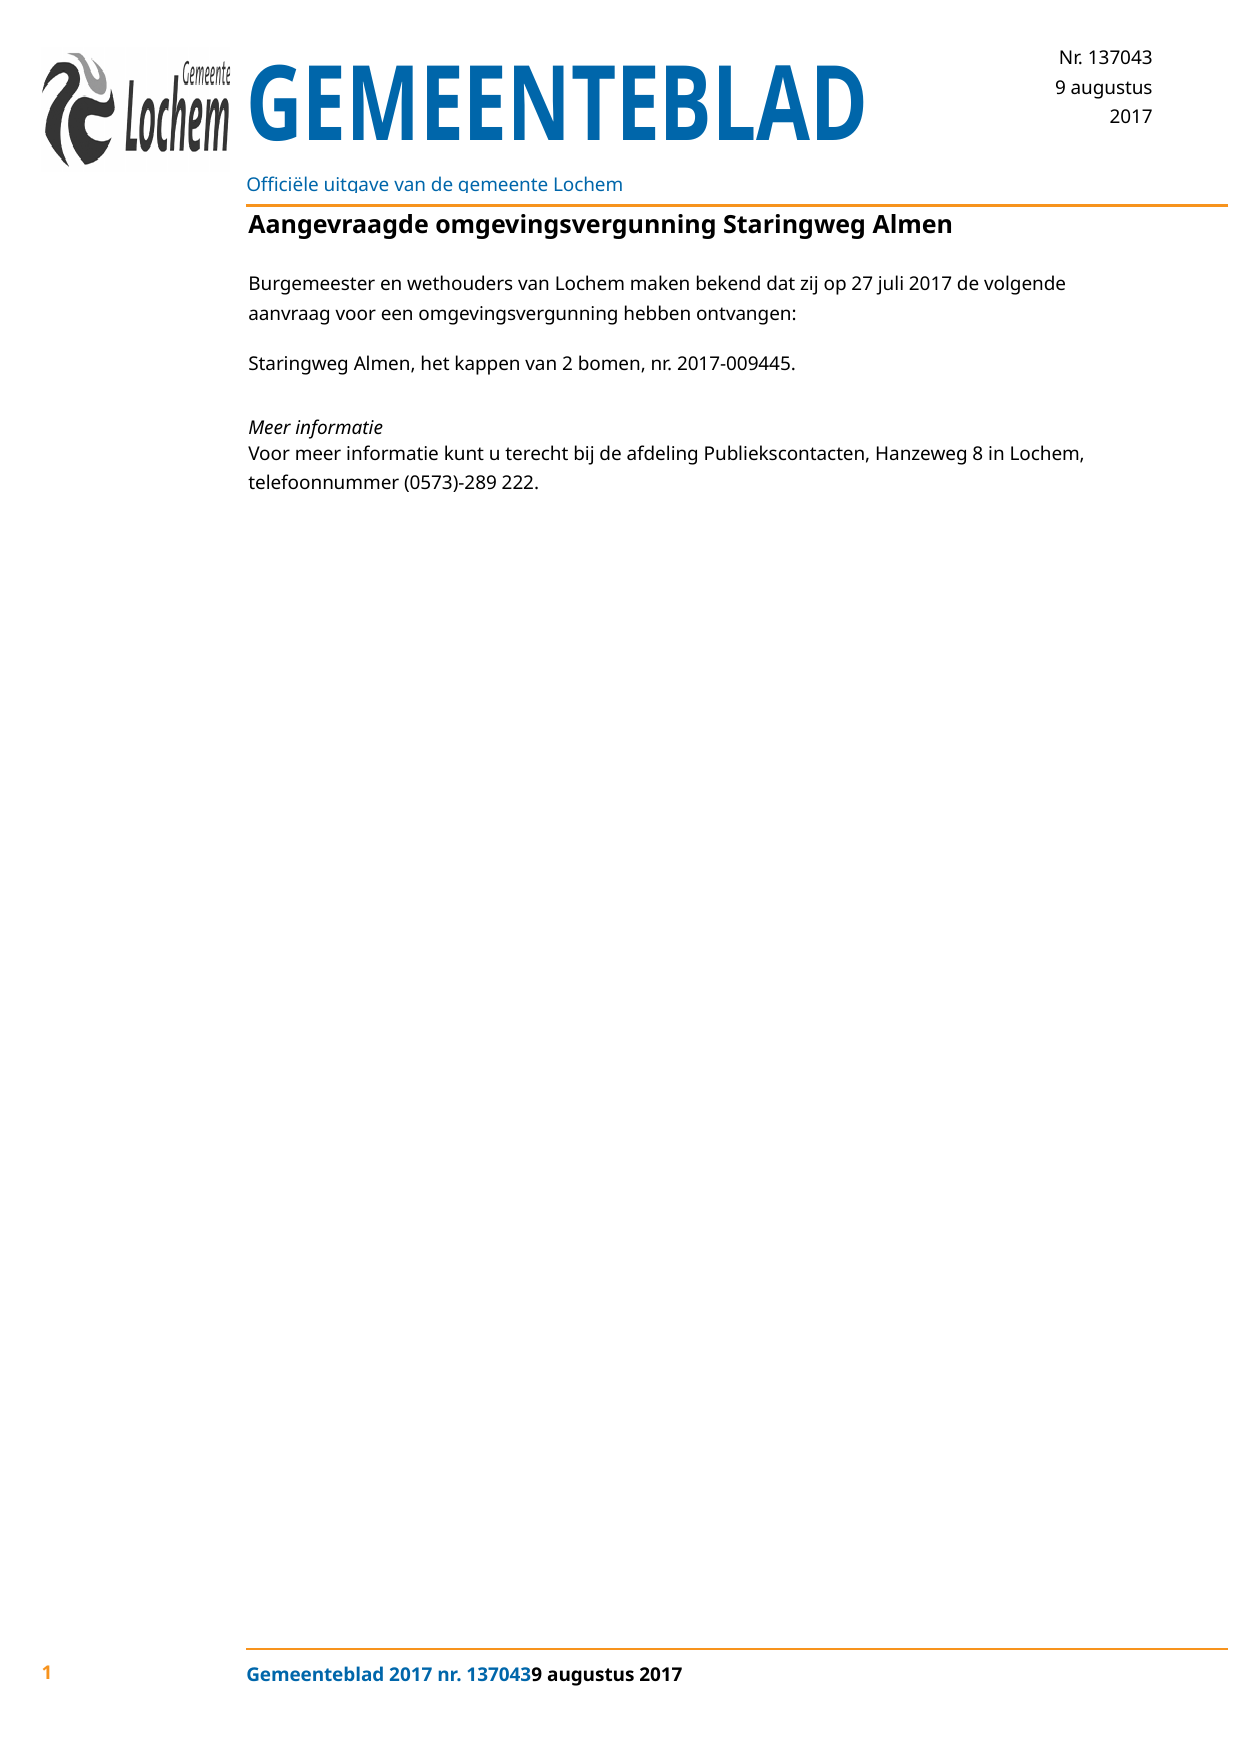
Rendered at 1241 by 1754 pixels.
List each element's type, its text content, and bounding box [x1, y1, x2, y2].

text Voor meer informatie kunt u terecht bij de afdeling Publiekscontacten, Hanzeweg 8 in Lochem, telefoonnummer (0573)-289 222. [248, 440, 1152, 495]
text Burgemeester en wethouders van Lochem maken bekend dat zij op 27 juli 2017 de volgende aanvraag voor een omgevingsvergunning hebben ontvangen: [248, 270, 1152, 326]
picture [41, 47, 231, 172]
text Meer informatie [248, 414, 1152, 440]
text Staringweg Almen, het kappen van 2 bomen, nr. 2017-009445. [248, 350, 1152, 376]
text Aangevraagde omgevingsvergunning Staringweg Almen [248, 207, 1152, 241]
